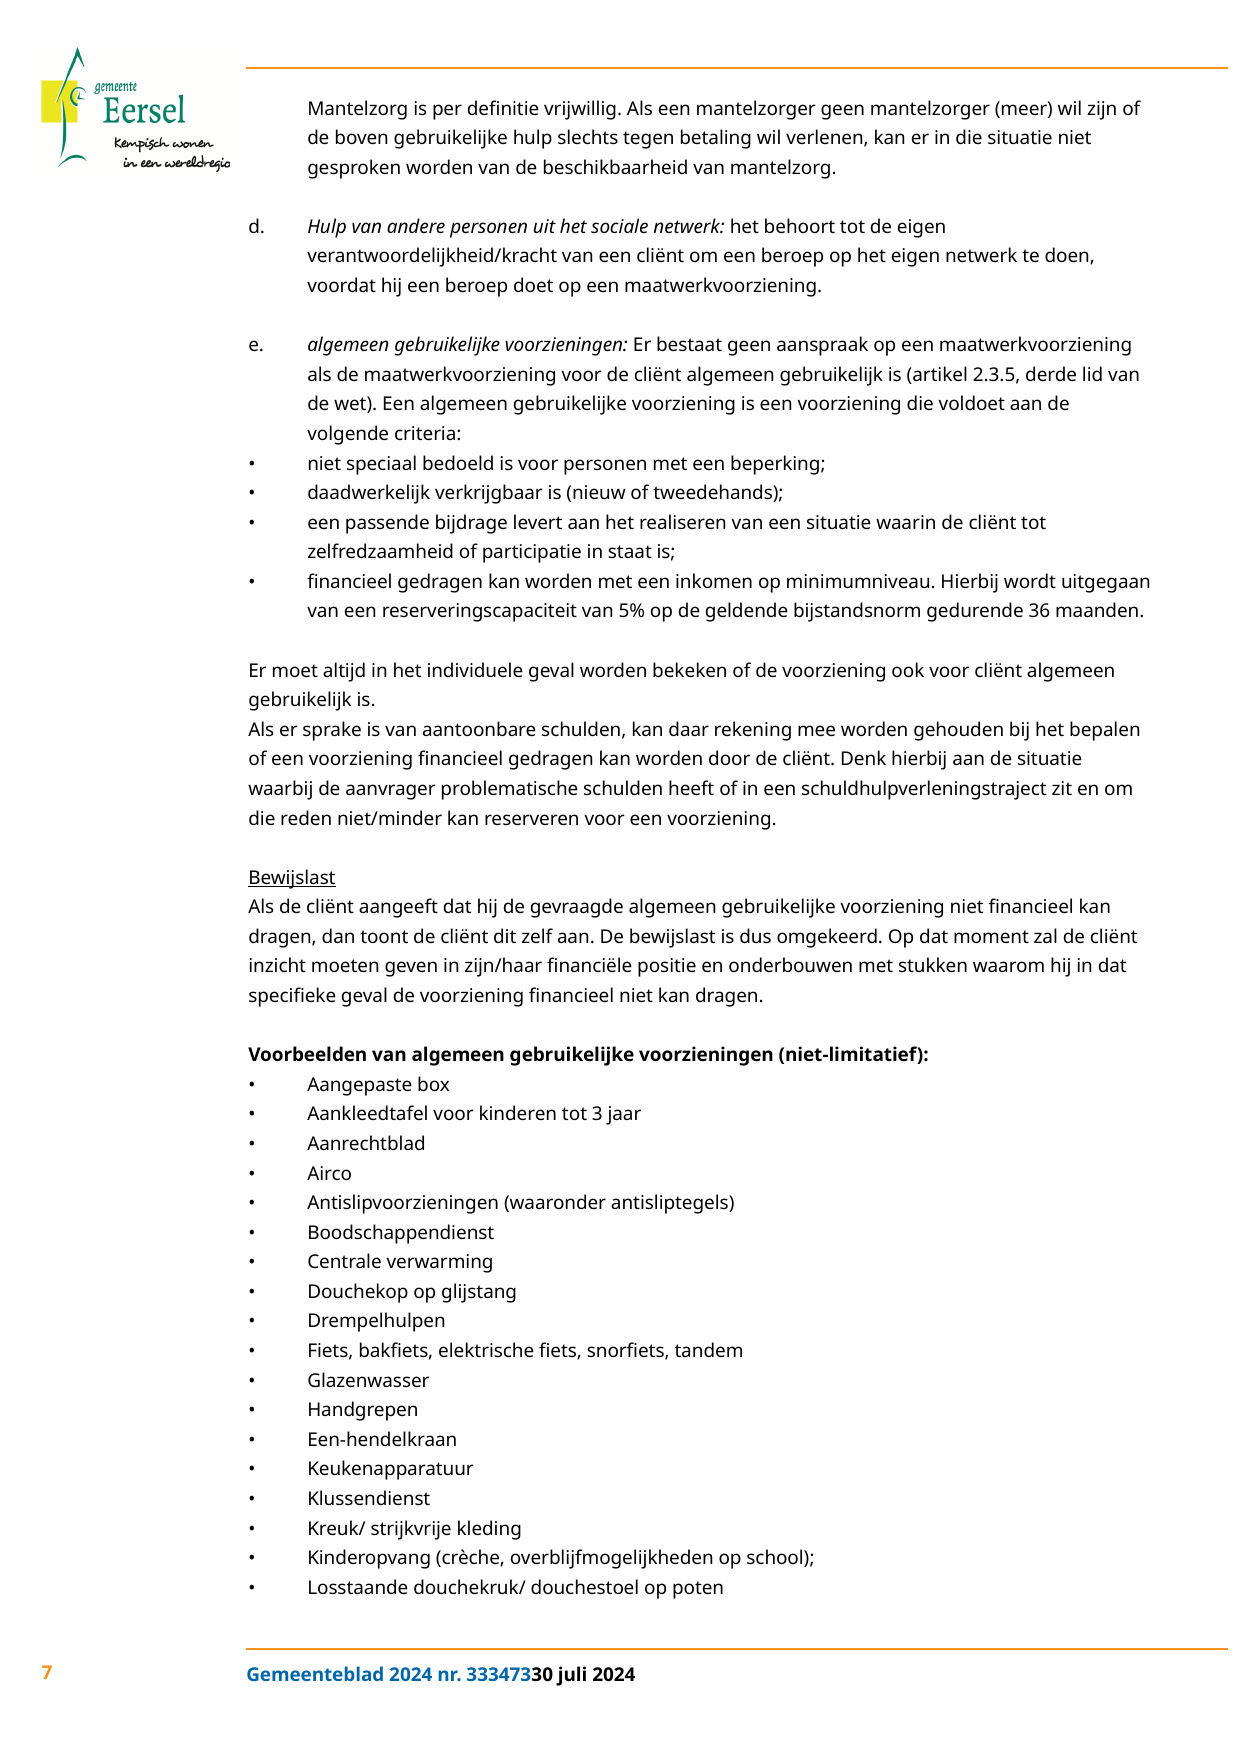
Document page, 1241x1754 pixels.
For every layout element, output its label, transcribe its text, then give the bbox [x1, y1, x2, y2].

list Keukenapparatuur [248, 1456, 1152, 1481]
list Kinderopvang (crèche, overblijfmogelijkheden op school); [248, 1544, 1152, 1570]
list Een-hendelkraan [248, 1426, 1152, 1452]
list Klussendienst [248, 1485, 1152, 1511]
list Aangepaste box [248, 1071, 1152, 1097]
list Douchekop op glijstang [248, 1278, 1152, 1304]
list Handgrepen [248, 1396, 1152, 1422]
list Airco [248, 1160, 1152, 1186]
text Bewijslast [248, 864, 1152, 890]
list Fiets, bakfiets, elektrische fiets, snorfiets, tandem [248, 1337, 1152, 1363]
list daadwerkelijk verkrijgbaar is (nieuw of tweedehands); [248, 479, 1152, 505]
list Losstaande douchekruk/ douchestoel op poten [248, 1574, 1152, 1600]
list Antislipvoorzieningen (waaronder antisliptegels) [248, 1189, 1152, 1215]
list Glazenwasser [248, 1367, 1152, 1393]
picture [41, 47, 231, 172]
list Mantelzorg is per definitie vrijwillig. Als een mantelzorger geen mantelzorger (meer) wil zijn of de boven gebruikelijke hulp slechts tegen betaling wil verlenen, kan er in die situatie niet gesproken worden van de beschikbaarheid van mantelzorg. [248, 95, 1152, 180]
list een passende bijdrage levert aan het realiseren van een situatie waarin de cliënt tot zelfredzaamheid of participatie in staat is; [248, 509, 1152, 564]
list financieel gedragen kan worden met een inkomen op minimumniveau. Hierbij wordt uitgegaan van een reserveringscapaciteit van 5% op de geldende bijstandsnorm gedurende 36 maanden. [248, 568, 1152, 623]
list Centrale verwarming [248, 1248, 1152, 1274]
list Hulp van andere personen uit het sociale netwerk: het behoort tot de eigen verantwoordelijkheid/kracht van een cliënt om een beroep op het eigen netwerk te doen, voordat hij een beroep doet op een maatwerkvoorziening. [248, 213, 1152, 298]
text Als er sprake is van aantoonbare schulden, kan daar rekening mee worden gehouden bij het bepalen of een voorziening financieel gedragen kan worden door de cliënt. Denk hierbij aan de situatie waarbij de aanvrager problematische schulden heeft of in een schuldhulpverleningstraject zit en om die reden niet/minder kan reserveren voor een voorziening. [248, 716, 1152, 831]
list Kreuk/ strijkvrije kleding [248, 1515, 1152, 1541]
list Aanrechtblad [248, 1130, 1152, 1156]
list algemeen gebruikelijke voorzieningen: Er bestaat geen aanspraak op een maatwerkvoorziening als de maatwerkvoorziening voor de cliënt algemeen gebruikelijk is (artikel 2.3.5, derde lid van de wet). Een algemeen gebruikelijke voorziening is een voorziening die voldoet aan de volgende criteria: [248, 331, 1152, 446]
list niet speciaal bedoeld is voor personen met een beperking; [248, 450, 1152, 476]
list Boodschappendienst [248, 1219, 1152, 1245]
list Aankleedtafel voor kinderen tot 3 jaar [248, 1101, 1152, 1126]
text Als de cliënt aangeeft dat hij de gevraagde algemeen gebruikelijke voorziening niet financieel kan dragen, dan toont de cliënt dit zelf aan. De bewijslast is dus omgekeerd. Op dat moment zal de cliënt inzicht moeten geven in zijn/haar financiële positie en onderbouwen met stukken waarom hij in dat specifieke geval de voorziening financieel niet kan dragen. [248, 893, 1152, 1008]
list Drempelhulpen [248, 1308, 1152, 1333]
text Er moet altijd in het individuele geval worden bekeken of de voorziening ook voor cliënt algemeen gebruikelijk is. [248, 657, 1152, 712]
text Voorbeelden van algemeen gebruikelijke voorzieningen (niet-limitatief): [248, 1041, 1152, 1067]
